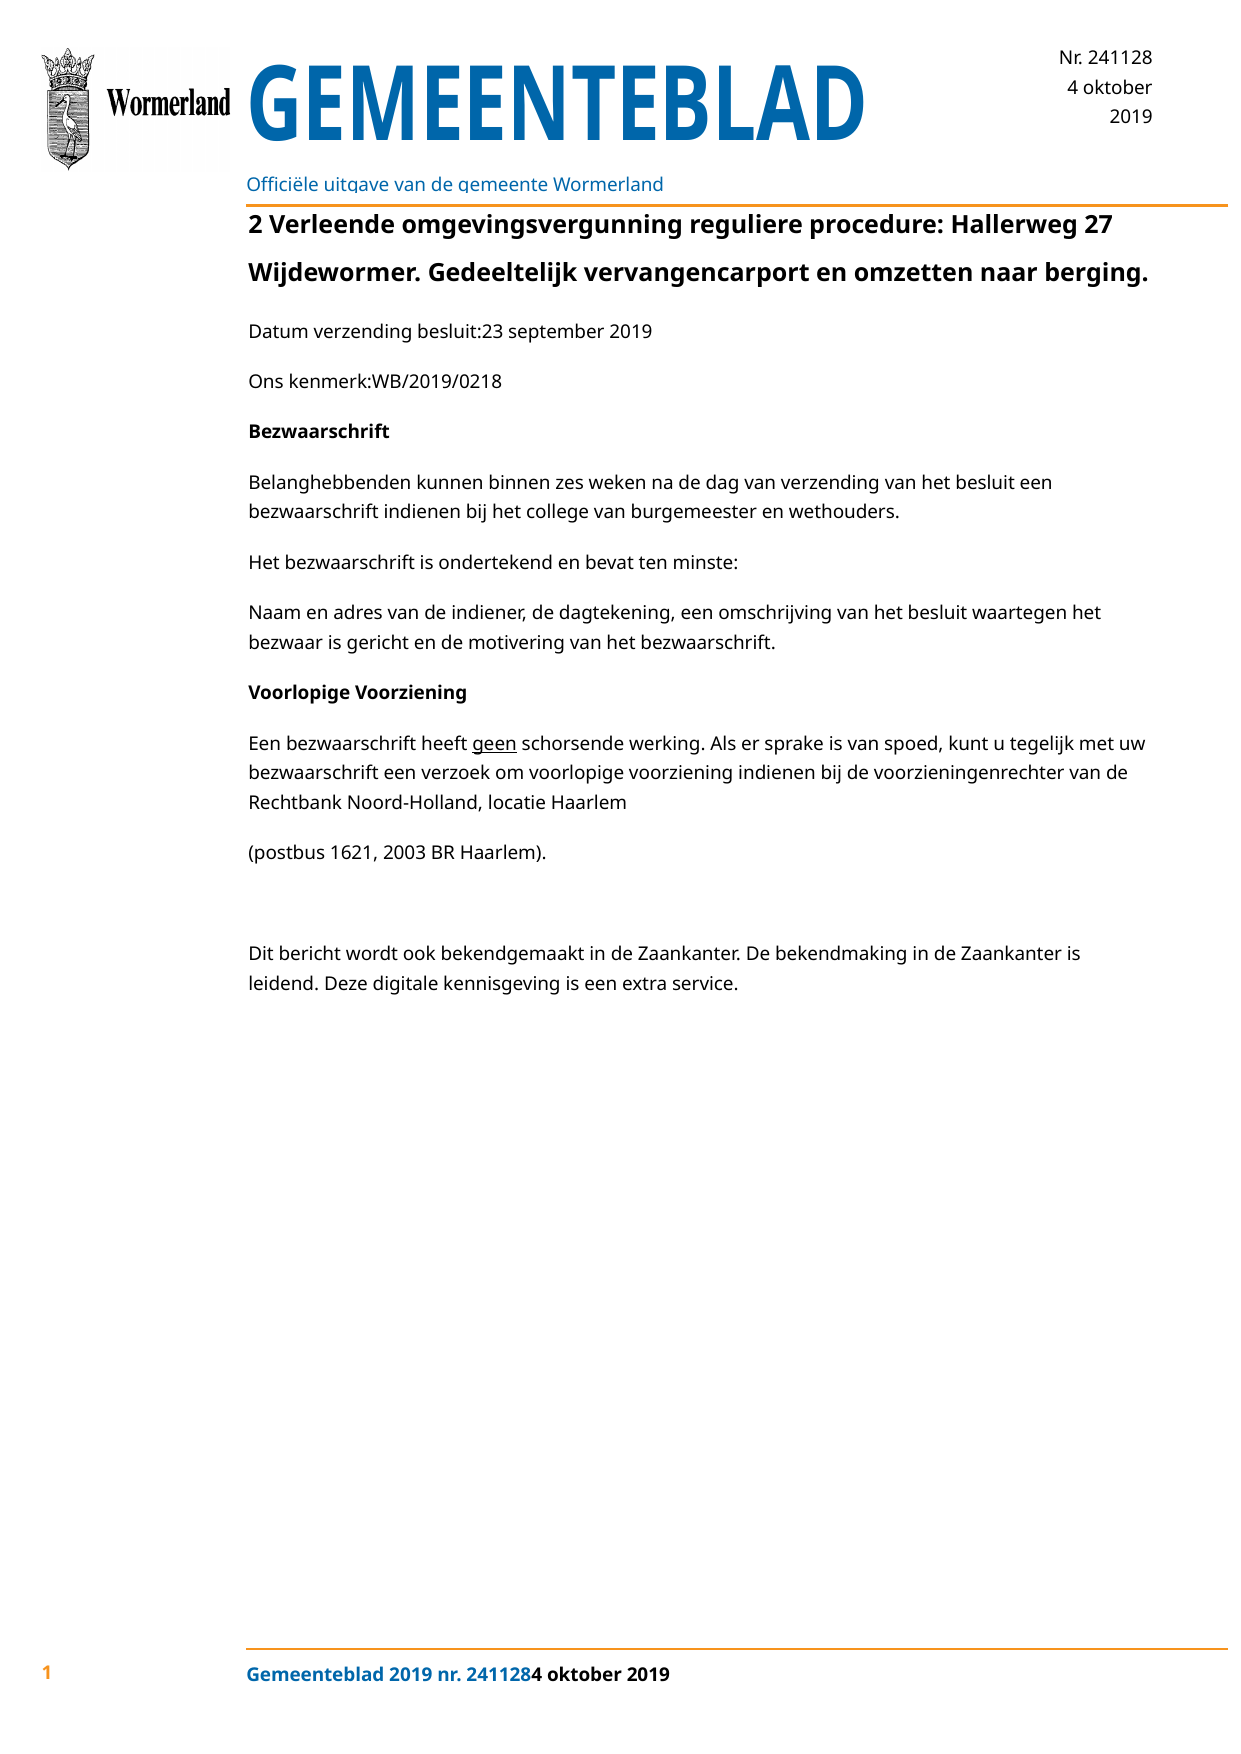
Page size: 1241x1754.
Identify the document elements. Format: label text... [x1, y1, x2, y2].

text Datum verzending besluit:23 september 2019 [248, 318, 1152, 344]
text Dit bericht wordt ook bekendgemaakt in de Zaankanter. De bekendmaking in de Zaankanter is leidend. Deze digitale kennisgeving is een extra service. [248, 940, 1152, 996]
text 2 Verleende omgevingsvergunning reguliere procedure: Hallerweg 27 Wijdewormer. Gedeeltelijk vervangencarport en omzetten naar berging. [248, 207, 1152, 288]
text Belanghebbenden kunnen binnen zes weken na de dag van verzending van het besluit een bezwaarschrift indienen bij het college van burgemeester en wethouders. [248, 469, 1152, 524]
picture [41, 47, 231, 172]
text Bezwaarschrift [248, 419, 1152, 444]
text Voorlopige Voorziening [248, 679, 1152, 705]
text Het bezwaarschrift is ondertekend en bevat ten minste: [248, 549, 1152, 575]
text Naam en adres van de indiener, de dagtekening, een omschrijving van het besluit waartegen het bezwaar is gericht en de motivering van het bezwaarschrift. [248, 599, 1152, 655]
text Een bezwaarschrift heeft geen schorsende werking. Als er sprake is van spoed, kunt u tegelijk met uw bezwaarschrift een verzoek om voorlopige voorziening indienen bij de voorzieningenrechter van de Rechtbank Noord-Holland, locatie Haarlem [248, 730, 1152, 815]
text Ons kenmerk:WB/2019/0218 [248, 368, 1152, 394]
text (postbus 1621, 2003 BR Haarlem). [248, 839, 1152, 865]
